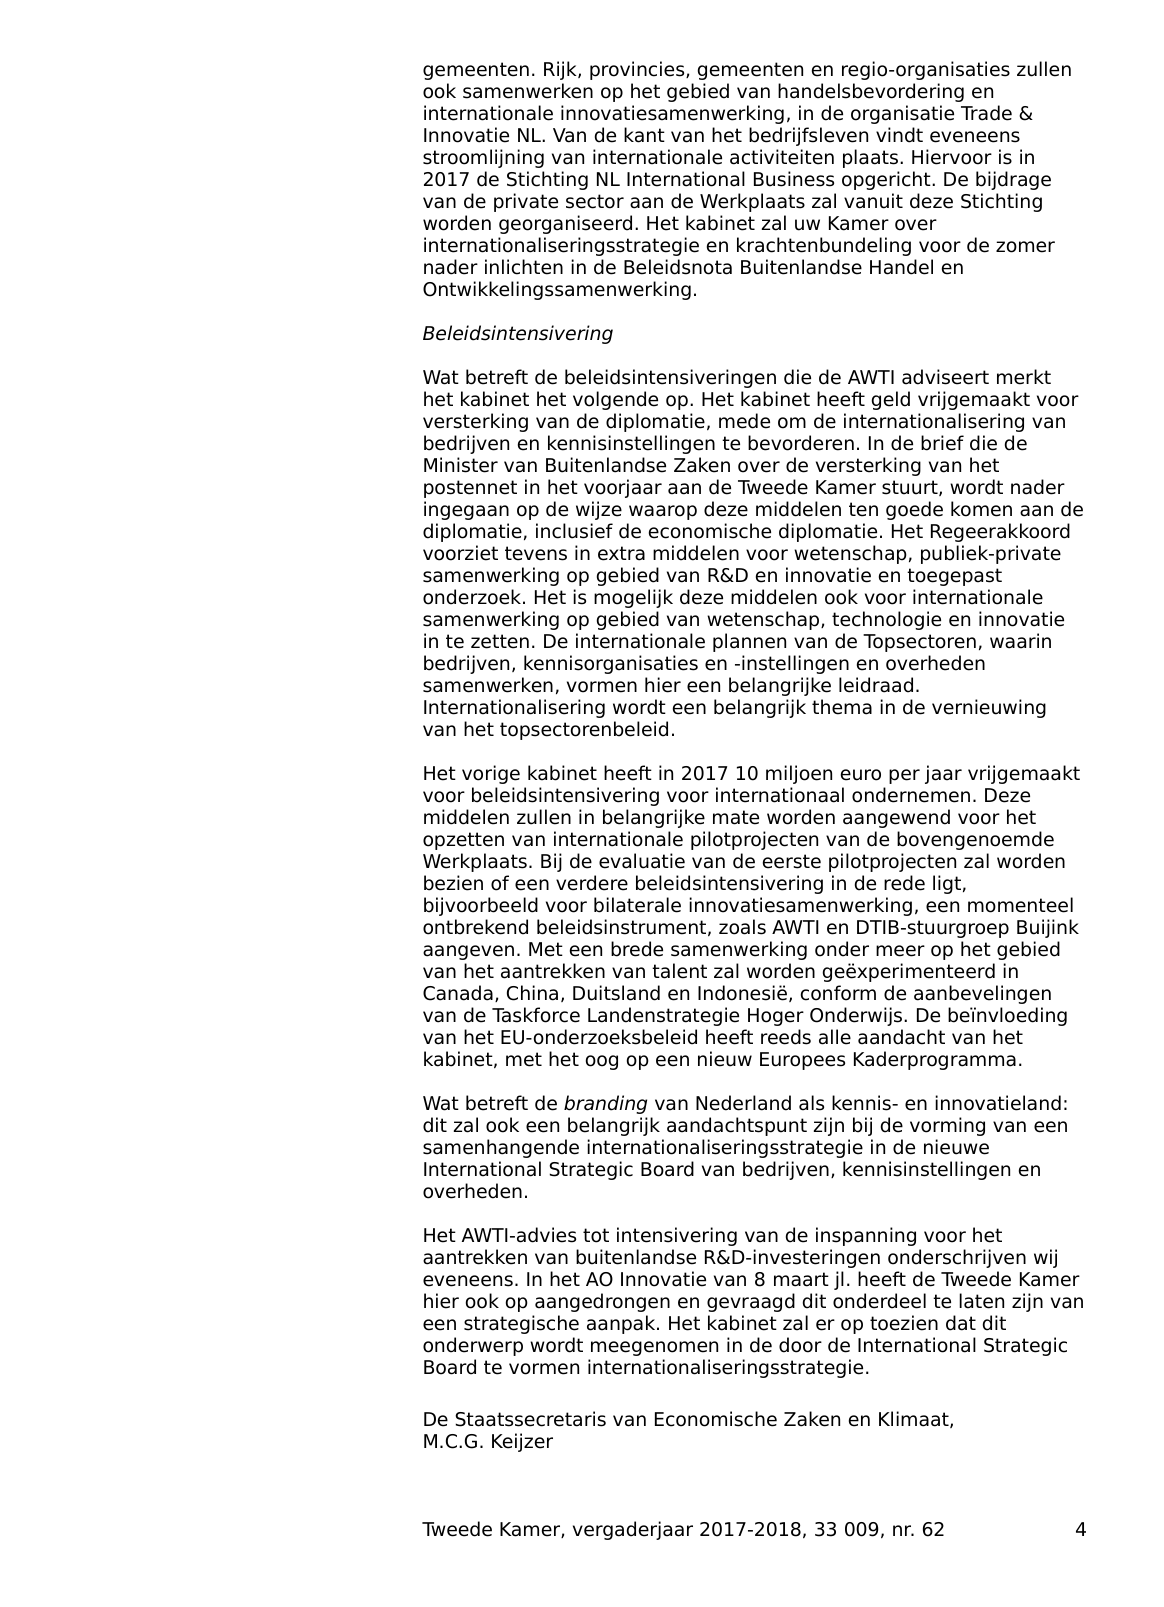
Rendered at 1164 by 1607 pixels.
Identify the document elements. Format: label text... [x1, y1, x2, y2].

text gemeenten. Rijk, provincies, gemeenten en regio-organisaties zullen ook samenwerken op het gebied van handelsbevordering en internationale innovatiesamenwerking, in de organisatie Trade & Innovatie NL. Van de kant van het bedrijfsleven vindt eveneens stroomlijning van internationale activiteiten plaats. Hiervoor is in 2017 de Stichting NL International Business opgericht. De bijdrage van de private sector aan de Werkplaats zal vanuit deze Stichting worden georganiseerd. Het kabinet zal uw Kamer over internationaliseringsstrategie en krachtenbundeling voor de zomer nader inlichten in de Beleidsnota Buitenlandse Handel en Ontwikkelingssamenwerking. [422, 59, 1087, 301]
text Het vorige kabinet heeft in 2017 10 miljoen euro per jaar vrijgemaakt voor beleidsintensivering voor internationaal ondernemen. Deze middelen zullen in belangrijke mate worden aangewend voor het opzetten van internationale pilotprojecten van de bovengenoemde Werkplaats. Bij de evaluatie van de eerste pilotprojecten zal worden bezien of een verdere beleidsintensivering in de rede ligt, bijvoorbeeld voor bilaterale innovatiesamenwerking, een momenteel ontbrekend beleidsinstrument, zoals AWTI en DTIB-stuurgroep Buijink aangeven. Met een brede samenwerking onder meer op het gebied van het aantrekken van talent zal worden geëxperimenteerd in Canada, China, Duitsland en Indonesië, conform de aanbevelingen van de Taskforce Landenstrategie Hoger Onderwijs. De beïnvloeding van het EU-onderzoeksbeleid heeft reeds alle aandacht van het kabinet, met het oog op een nieuw Europees Kaderprogramma. [422, 763, 1087, 1071]
text Het AWTI-advies tot intensivering van de inspanning voor het aantrekken van buitenlandse R&D-investeringen onderschrijven wij eveneens. In het AO Innovatie van 8 maart jl. heeft de Tweede Kamer hier ook op aangedrongen en gevraagd dit onderdeel te laten zijn van een strategische aanpak. Het kabinet zal er op toezien dat dit onderwerp wordt meegenomen in de door de International Strategic Board te vormen internationaliseringsstrategie. [422, 1225, 1087, 1379]
subtitle Beleidsintensivering [422, 323, 1087, 345]
text Wat betreft de branding van Nederland als kennis- en innovatieland: dit zal ook een belangrijk aandachtspunt zijn bij de vorming van een samenhangende internationaliseringsstrategie in de nieuwe International Strategic Board van bedrijven, kennisinstellingen en overheden. [422, 1093, 1087, 1203]
text De Staatssecretaris van Economische Zaken en Klimaat, M.C.G. Keijzer [422, 1409, 1087, 1453]
text Wat betreft de beleidsintensiveringen die de AWTI adviseert merkt het kabinet het volgende op. Het kabinet heeft geld vrijgemaakt voor versterking van de diplomatie, mede om de internationalisering van bedrijven en kennisinstellingen te bevorderen. In de brief die de Minister van Buitenlandse Zaken over de versterking van het postennet in het voorjaar aan de Tweede Kamer stuurt, wordt nader ingegaan op de wijze waarop deze middelen ten goede komen aan de diplomatie, inclusief de economische diplomatie. Het Regeerakkoord voorziet tevens in extra middelen voor wetenschap, publiek-private samenwerking op gebied van R&D en innovatie en toegepast onderzoek. Het is mogelijk deze middelen ook voor internationale samenwerking op gebied van wetenschap, technologie en innovatie in te zetten. De internationale plannen van de Topsectoren, waarin bedrijven, kennisorganisaties en -instellingen en overheden samenwerken, vormen hier een belangrijke leidraad. Internationalisering wordt een belangrijk thema in de vernieuwing van het topsectorenbeleid. [422, 367, 1087, 741]
